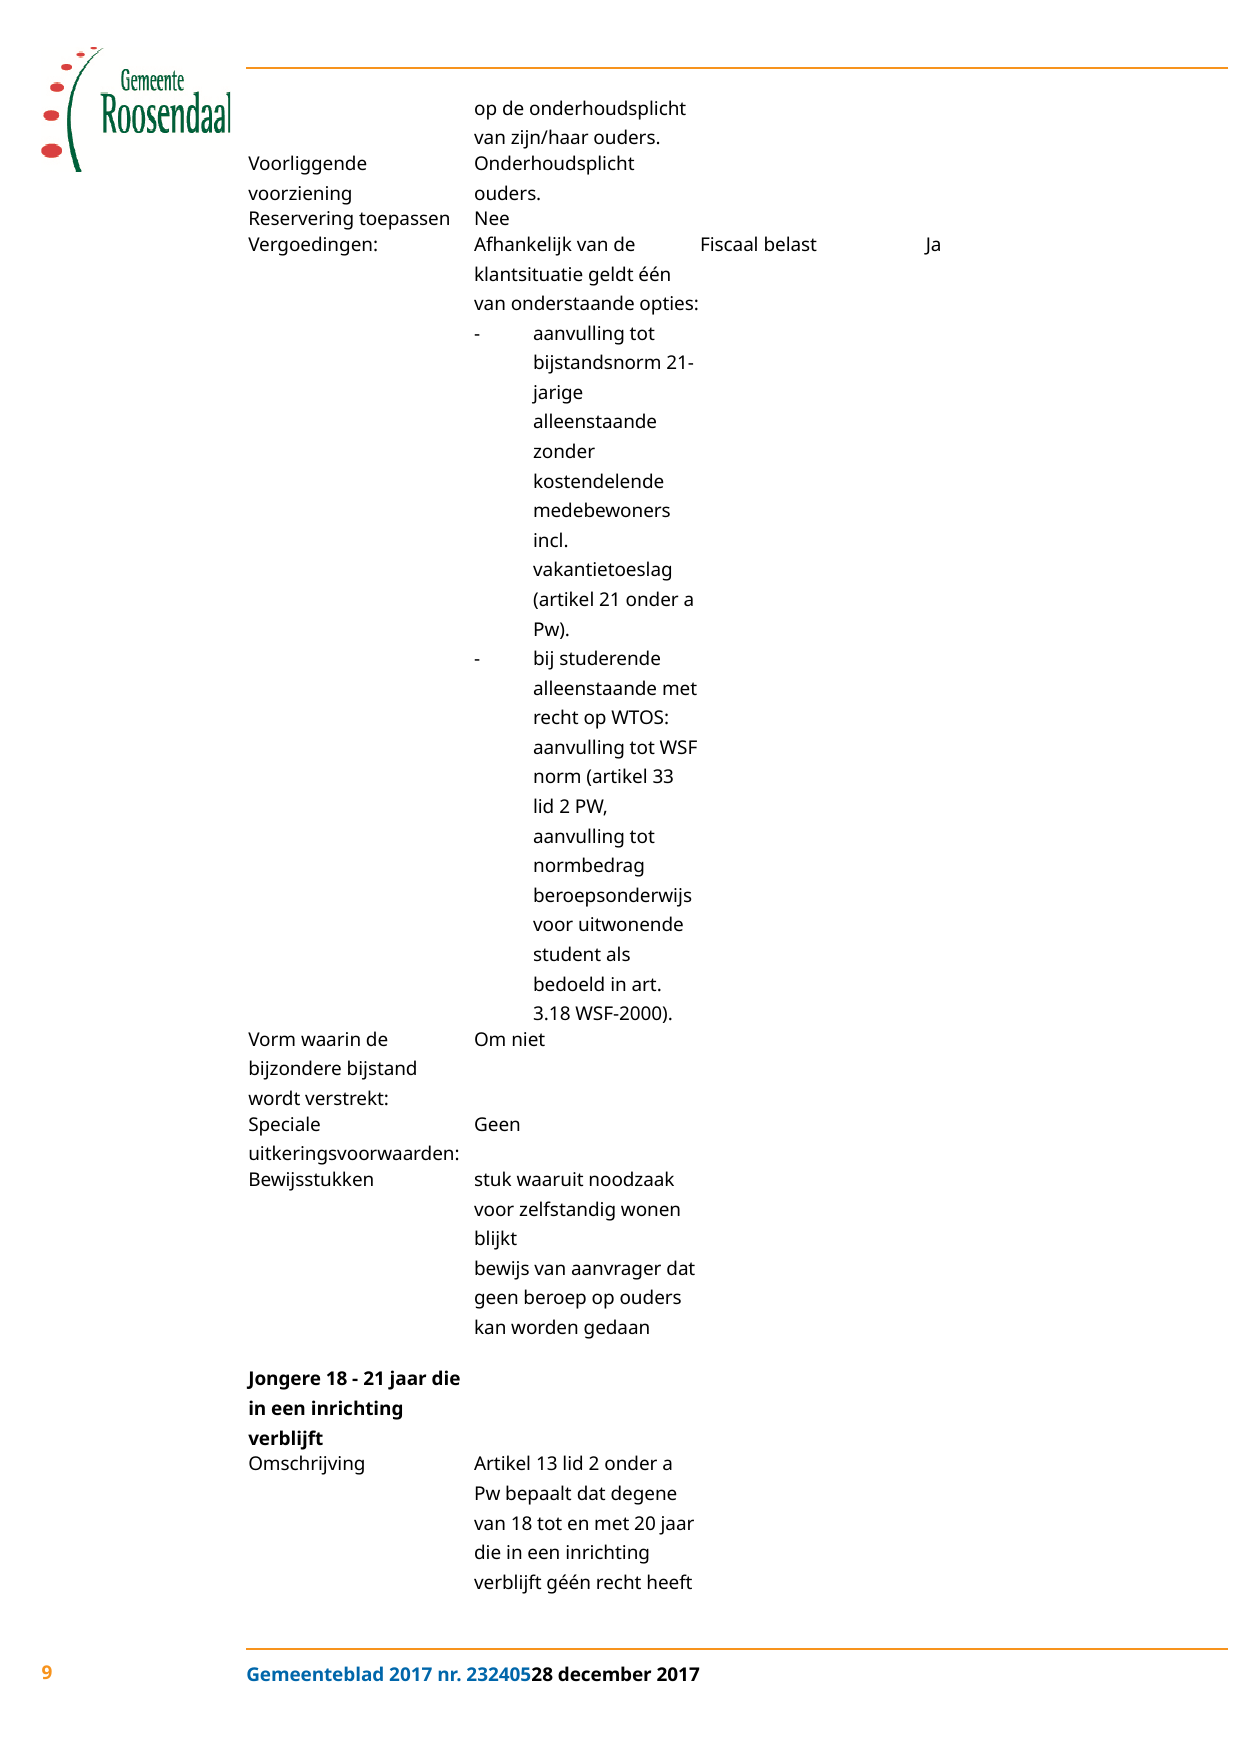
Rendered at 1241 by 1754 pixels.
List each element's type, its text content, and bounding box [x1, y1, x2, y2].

table_cell Afhankelijk van de klantsituatie geldt één van onderstaande opties: aanvulling tot bijstandsnorm 21-jarige alleenstaande zonder kostendelende medebewoners incl. vakantietoeslag (artikel 21 onder a Pw). bij studerende alleenstaande met recht op WTOS: aanvulling tot WSF norm (artikel 33 lid 2 PW, aanvulling tot normbedrag beroepsonderwijs voor uitwonende student als bedoeld in art. 3.18 WSF-2000). [474, 231, 700, 1026]
table_cell Vorm waarin de bijzondere bijstand wordt verstrekt: [248, 1026, 474, 1111]
table_cell Jongere 18 - 21 jaar die in een inrichting verblijft [248, 1366, 474, 1451]
table_cell Bewijsstukken [248, 1166, 474, 1340]
table_cell Nee [474, 205, 700, 231]
table_cell [474, 1366, 700, 1451]
table_cell [248, 1340, 474, 1366]
table_cell Vergoedingen: [248, 231, 474, 1026]
table_cell Fiscaal belast [700, 231, 926, 1026]
table_cell [248, 95, 474, 150]
table_cell Voorliggende voorziening [248, 150, 474, 205]
table_cell Reservering toepassen [248, 205, 474, 231]
table_cell Onderhoudsplicht ouders. [474, 150, 700, 205]
table_cell Om niet [474, 1026, 700, 1111]
picture [41, 47, 231, 172]
table_cell Omschrijving [248, 1451, 474, 1594]
table_cell Geen [474, 1111, 700, 1166]
table_cell op de onderhoudsplicht van zijn/haar ouders. [474, 95, 700, 150]
table_cell Artikel 13 lid 2 onder a Pw bepaalt dat degene van 18 tot en met 20 jaar die in een inrichting verblijft géén recht heeft [474, 1451, 700, 1594]
table_cell Speciale uitkeringsvoorwaarden: [248, 1111, 474, 1166]
table_cell Ja [926, 231, 1152, 1026]
table_cell stuk waaruit noodzaak voor zelfstandig wonen blijkt bewijs van aanvrager dat geen beroep op ouders kan worden gedaan [474, 1166, 700, 1340]
table_cell [474, 1340, 700, 1366]
